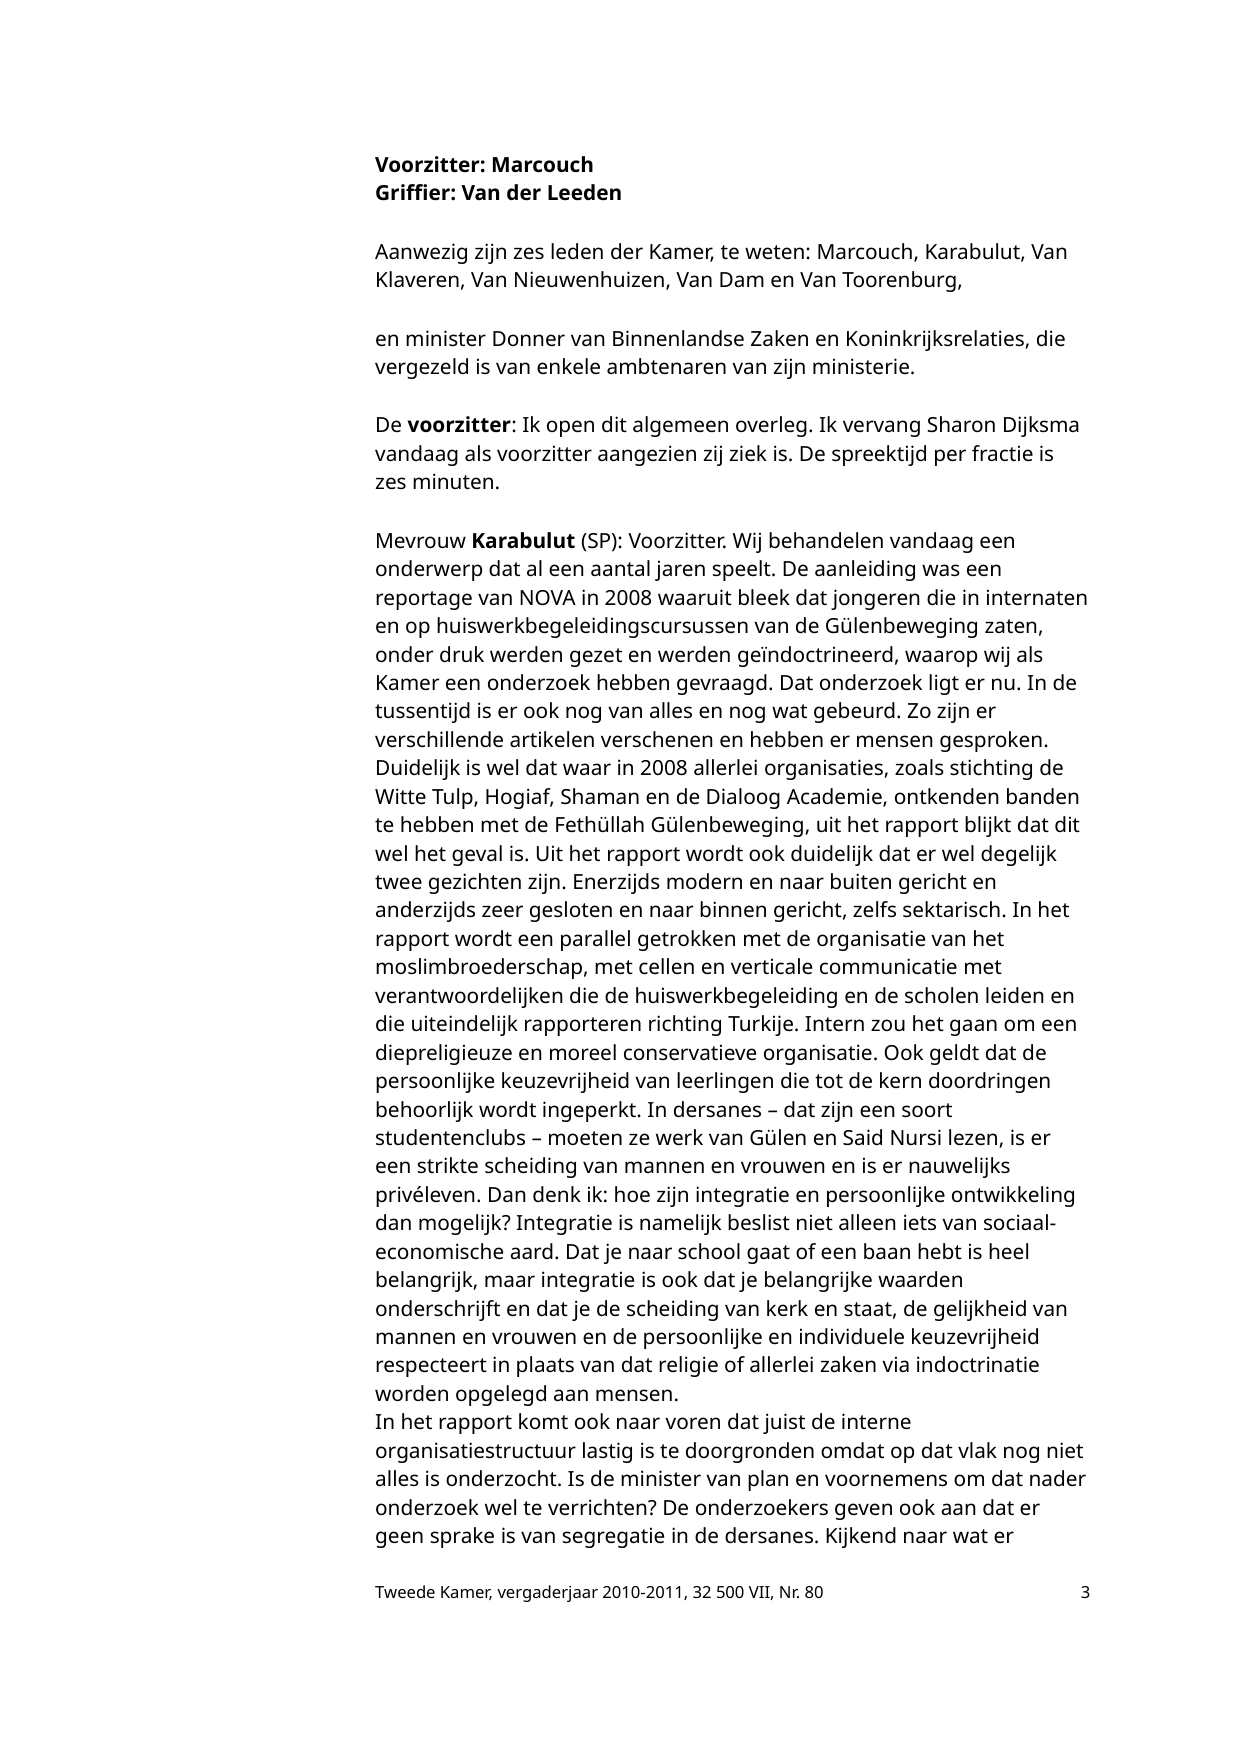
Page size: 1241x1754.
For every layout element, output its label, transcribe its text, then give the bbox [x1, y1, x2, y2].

text In het rapport komt ook naar voren dat juist de interne organisatiestructuur lastig is te doorgronden omdat op dat vlak nog niet alles is onderzocht. Is de minister van plan en voornemens om dat nader onderzoek wel te verrichten? De onderzoekers geven ook aan dat er geen sprake is van segregatie in de dersanes. Kijkend naar wat er [375, 1407, 1090, 1550]
text Mevrouw Karabulut (SP): Voorzitter. Wij behandelen vandaag een onderwerp dat al een aantal jaren speelt. De aanleiding was een reportage van NOVA in 2008 waaruit bleek dat jongeren die in internaten en op huiswerkbegeleidingscursussen van de Gülenbeweging zaten, onder druk werden gezet en werden geïndoctrineerd, waarop wij als Kamer een onderzoek hebben gevraagd. Dat onderzoek ligt er nu. In de tussentijd is er ook nog van alles en nog wat gebeurd. Zo zijn er verschillende artikelen verschenen en hebben er mensen gesproken. Duidelijk is wel dat waar in 2008 allerlei organisaties, zoals stichting de Witte Tulp, Hogiaf, Shaman en de Dialoog Academie, ontkenden banden te hebben met de Fethüllah Gülenbeweging, uit het rapport blijkt dat dit wel het geval is. Uit het rapport wordt ook duidelijk dat er wel degelijk twee gezichten zijn. Enerzijds modern en naar buiten gericht en anderzijds zeer gesloten en naar binnen gericht, zelfs sektarisch. In het rapport wordt een parallel getrokken met de organisatie van het moslimbroederschap, met cellen en verticale communicatie met verantwoordelijken die de huiswerkbegeleiding en de scholen leiden en die uiteindelijk rapporteren richting Turkije. Intern zou het gaan om een diepreligieuze en moreel conservatieve organisatie. Ook geldt dat de persoonlijke keuzevrijheid van leerlingen die tot de kern doordringen behoorlijk wordt ingeperkt. In dersanes – dat zijn een soort studentenclubs – moeten ze werk van Gülen en Said Nursi lezen, is er een strikte scheiding van mannen en vrouwen en is er nauwelijks privéleven. Dan denk ik: hoe zijn integratie en persoonlijke ontwikkeling dan mogelijk? Integratie is namelijk beslist niet alleen iets van sociaal-economische aard. Dat je naar school gaat of een baan hebt is heel belangrijk, maar integratie is ook dat je belangrijke waarden onderschrijft en dat je de scheiding van kerk en staat, de gelijkheid van mannen en vrouwen en de persoonlijke en individuele keuzevrijheid respecteert in plaats van dat religie of allerlei zaken via indoctrinatie worden opgelegd aan mensen. [375, 526, 1090, 1407]
text Aanwezig zijn zes leden der Kamer, te weten: Marcouch, Karabulut, Van Klaveren, Van Nieuwenhuizen, Van Dam en Van Toorenburg, [375, 237, 1090, 294]
text en minister Donner van Binnenlandse Zaken en Koninkrijksrelaties, die vergezeld is van enkele ambtenaren van zijn ministerie. [375, 324, 1090, 381]
text De voorzitter: Ik open dit algemeen overleg. Ik vervang Sharon Dijksma vandaag als voorzitter aangezien zij ziek is. De spreektijd per fractie is zes minuten. [375, 411, 1090, 496]
text Voorzitter: Marcouch [375, 150, 1090, 178]
text Griffier: Van der Leeden [375, 178, 1090, 207]
